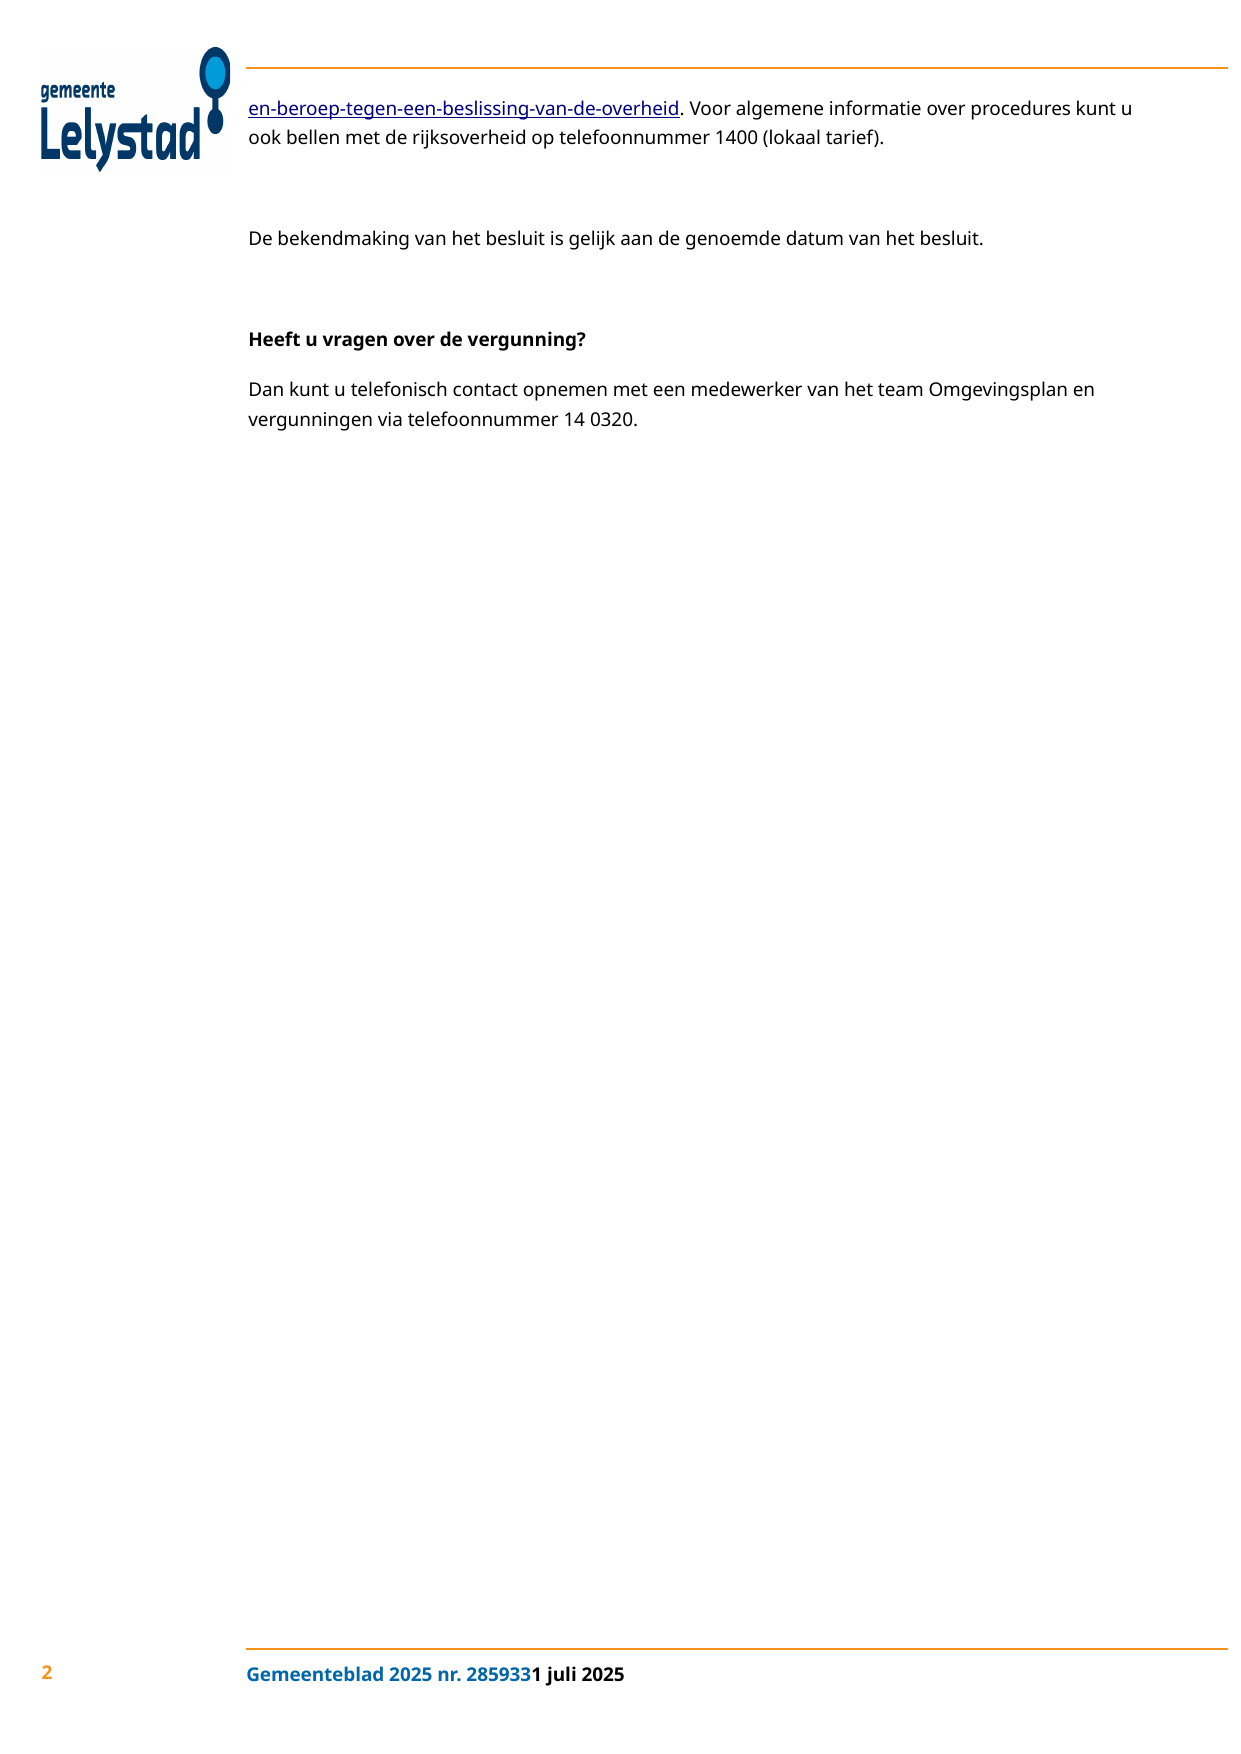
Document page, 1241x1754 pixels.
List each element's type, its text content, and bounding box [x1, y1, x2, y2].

text Heeft u vragen over de vergunning? [248, 326, 1152, 352]
text Dan kunt u telefonisch contact opnemen met een medewerker van het team Omgevingsplan en vergunningen via telefoonnummer 14 0320. [248, 376, 1152, 432]
text De bekendmaking van het besluit is gelijk aan de genoemde datum van het besluit. [248, 225, 1152, 251]
text en-beroep-tegen-een-beslissing-van-de-overheid. Voor algemene informatie over procedures kunt u ook bellen met de rijksoverheid op telefoonnummer 1400 (lokaal tarief). [248, 95, 1152, 150]
picture [41, 47, 231, 172]
